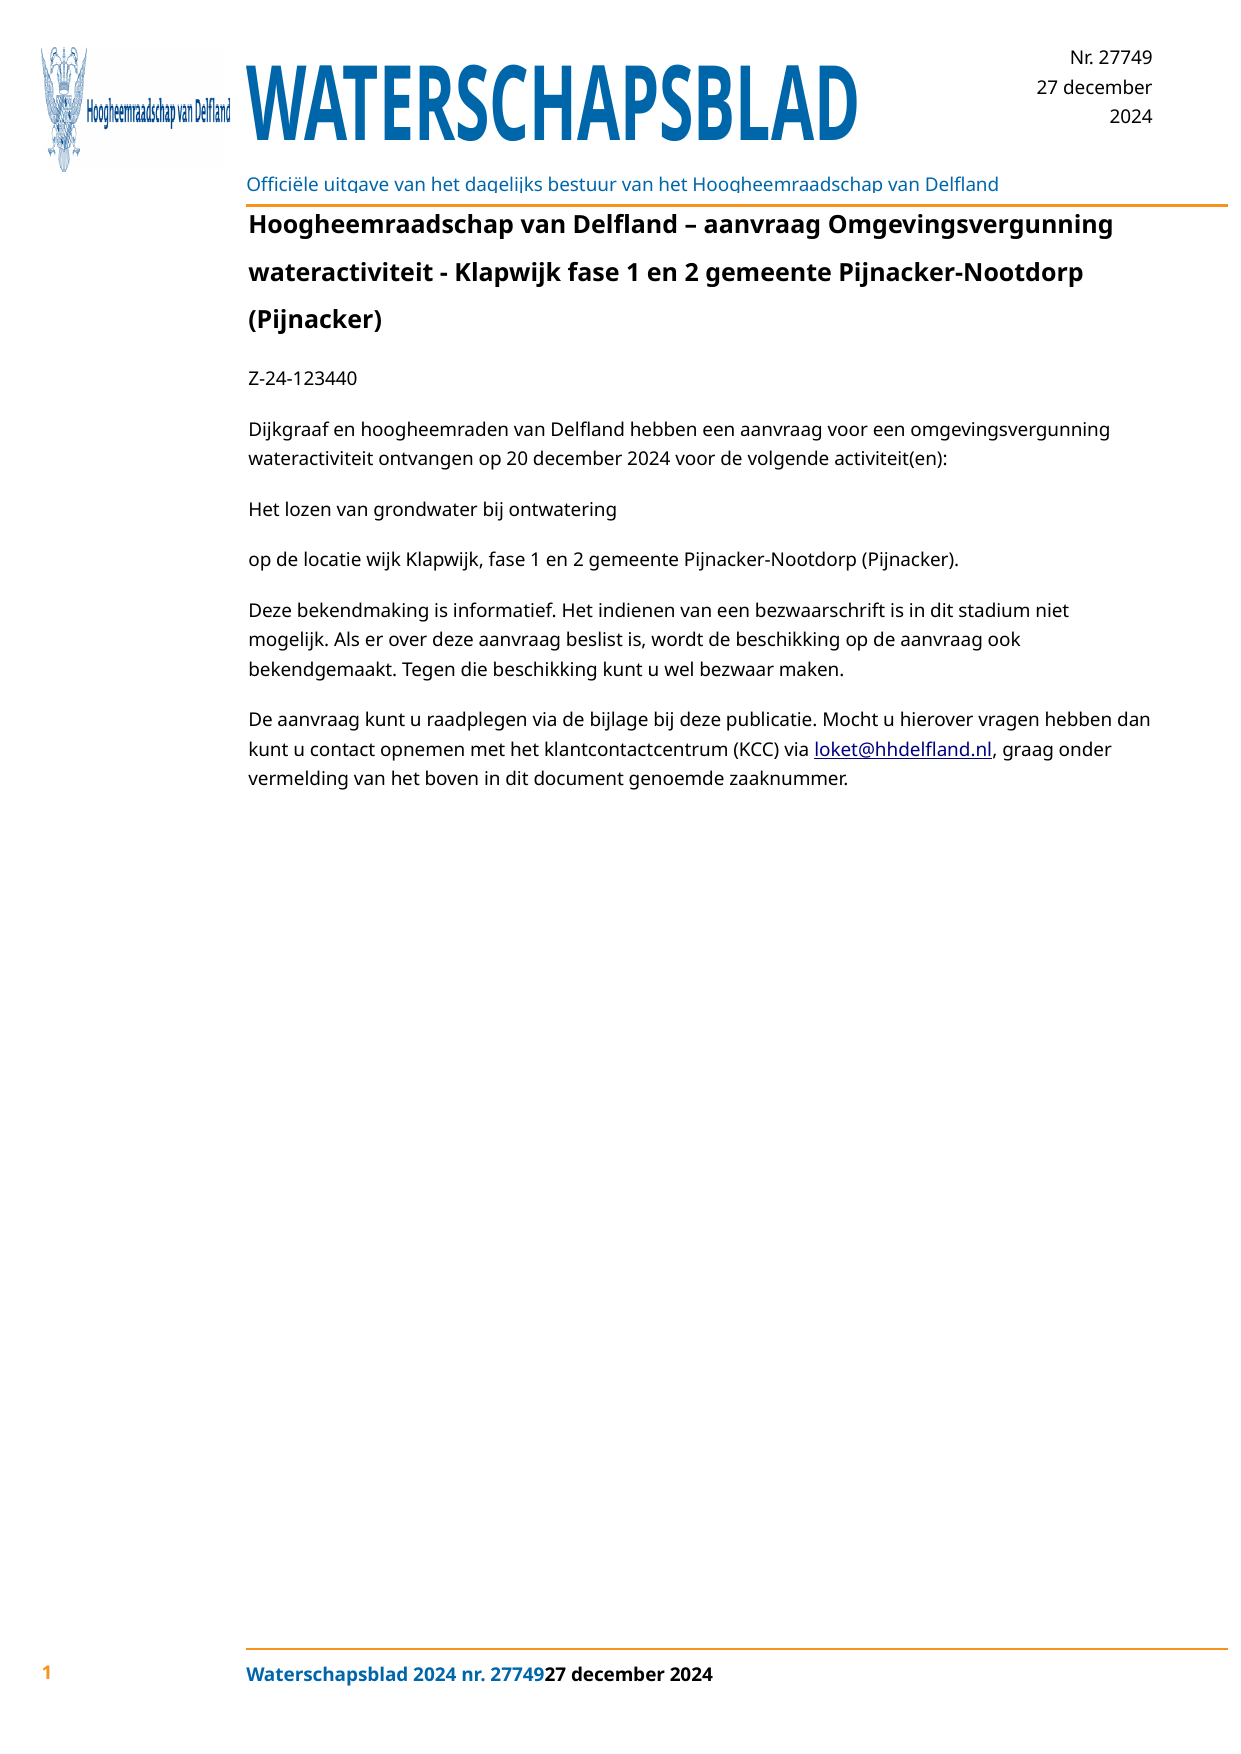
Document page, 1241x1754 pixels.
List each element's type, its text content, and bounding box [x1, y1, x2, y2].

text De aanvraag kunt u raadplegen via de bijlage bij deze publicatie. Mocht u hierover vragen hebben dan kunt u contact opnemen met het klantcontactcentrum (KCC) via loket@hhdelfland.nl, graag onder vermelding van het boven in dit document genoemde zaaknummer. [248, 706, 1152, 791]
text Z-24-123440 [248, 366, 1152, 391]
text op de locatie wijk Klapwijk, fase 1 en 2 gemeente Pijnacker-Nootdorp (Pijnacker). [248, 546, 1152, 572]
picture [41, 47, 231, 172]
text Deze bekendmaking is informatief. Het indienen van een bezwaarschrift is in dit stadium niet mogelijk. Als er over deze aanvraag beslist is, wordt de beschikking op de aanvraag ook bekendgemaakt. Tegen die beschikking kunt u wel bezwaar maken. [248, 597, 1152, 682]
text Dijkgraaf en hoogheemraden van Delfland hebben een aanvraag voor een omgevingsvergunning wateractiviteit ontvangen op 20 december 2024 voor de volgende activiteit(en): [248, 416, 1152, 471]
text Het lozen van grondwater bij ontwatering [248, 496, 1152, 522]
text Hoogheemraadschap van Delfland – aanvraag Omgevingsvergunning wateractiviteit - Klapwijk fase 1 en 2 gemeente Pijnacker-Nootdorp (Pijnacker) [248, 207, 1152, 336]
